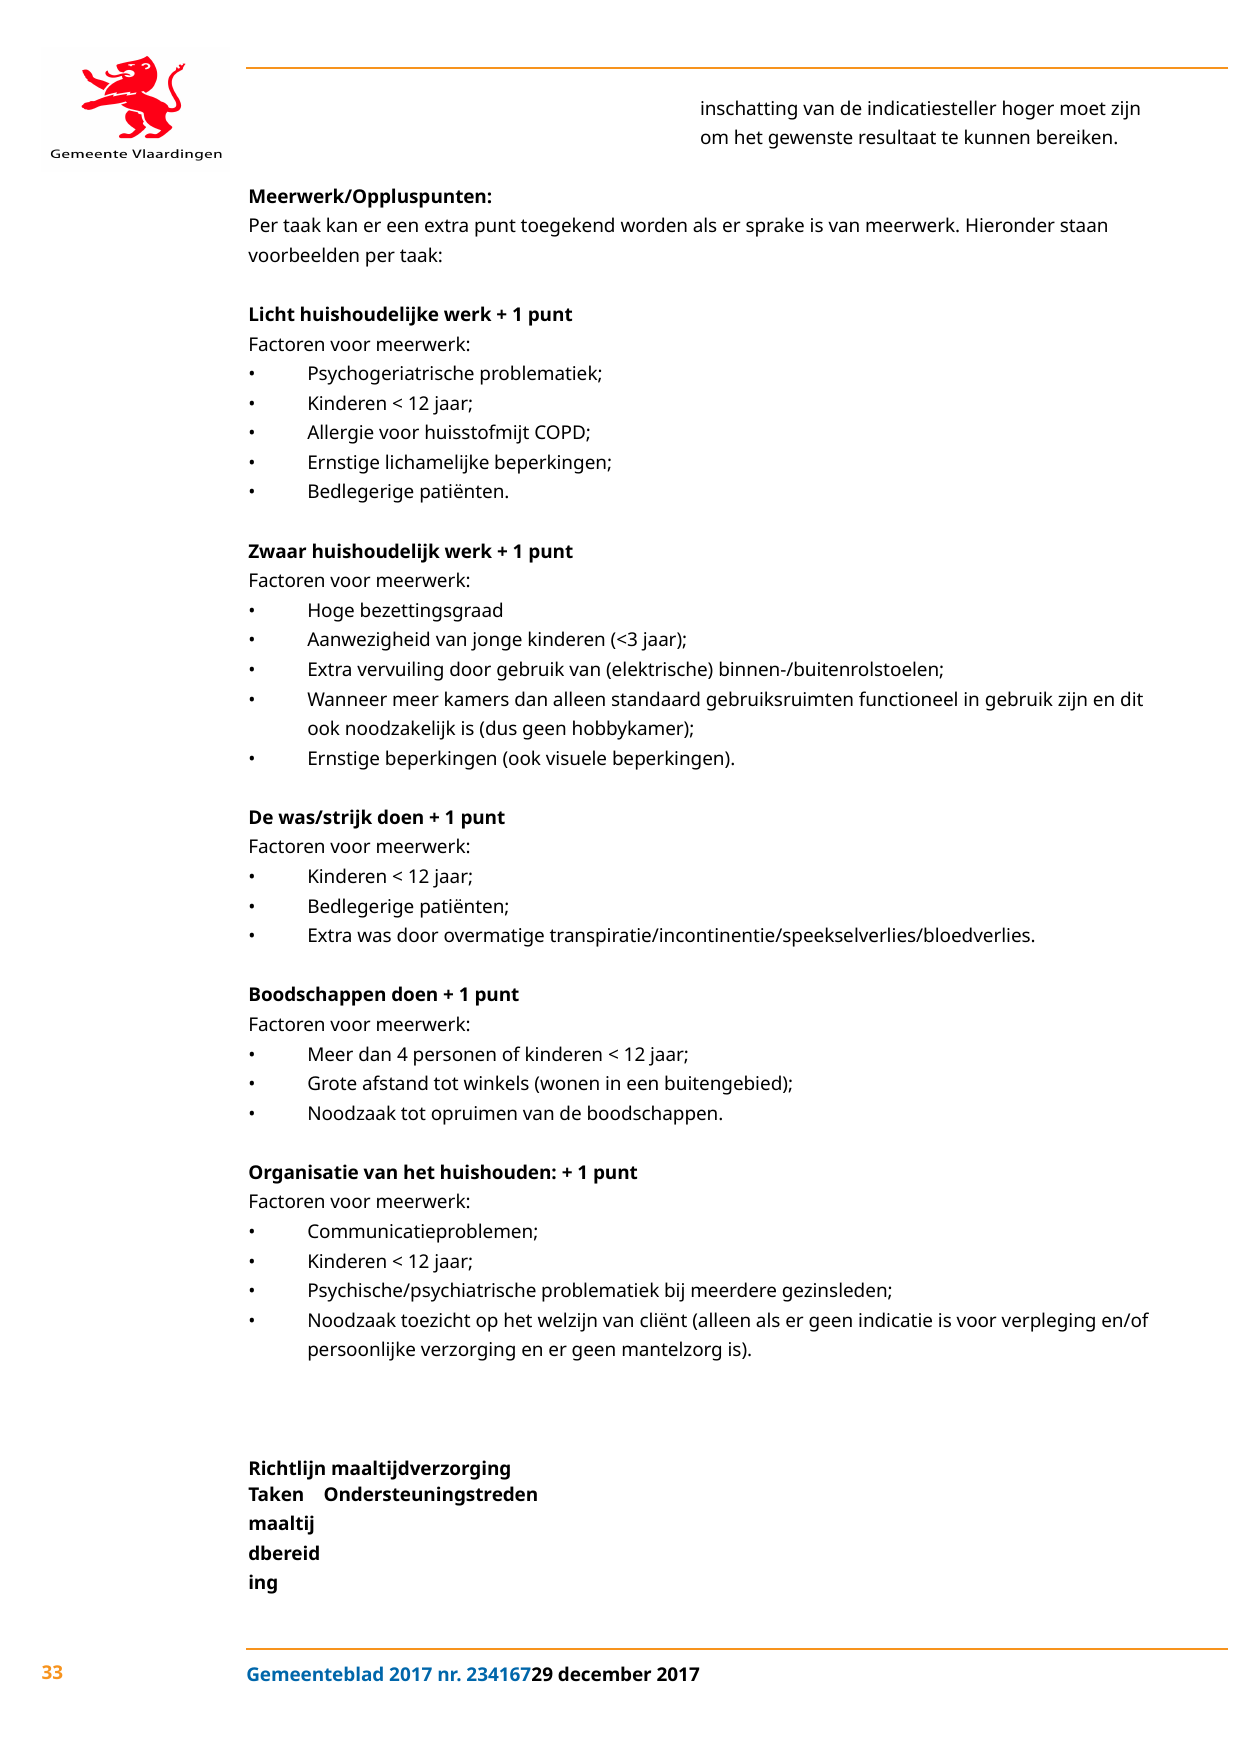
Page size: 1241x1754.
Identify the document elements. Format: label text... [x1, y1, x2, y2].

picture [41, 47, 231, 172]
text Factoren voor meerwerk: [248, 1011, 1152, 1037]
text De was/strijk doen + 1 punt [248, 804, 1152, 830]
list Kinderen < 12 jaar; [248, 1248, 1152, 1274]
text Factoren voor meerwerk: [248, 1189, 1152, 1214]
text Organisatie van het huishouden: + 1 punt [248, 1159, 1152, 1185]
table_cell Ondersteuningstreden [323, 1481, 624, 1595]
table_cell Taken maaltijdbereiding [248, 1481, 323, 1595]
text Boodschappen doen + 1 punt [248, 982, 1152, 1007]
list Communicatieproblemen; [248, 1218, 1152, 1244]
list Meer dan 4 personen of kinderen < 12 jaar; [248, 1041, 1152, 1067]
list Kinderen < 12 jaar; [248, 390, 1152, 416]
list Hoge bezettingsgraad [248, 597, 1152, 623]
table_cell inschatting van de indicatiesteller hoger moet zijn om het gewenste resultaat te kunnen bereiken. [700, 95, 1152, 150]
table_cell [248, 95, 700, 150]
text Meerwerk/Oppluspunten: [248, 183, 1152, 209]
text Factoren voor meerwerk: [248, 834, 1152, 859]
table_header Richtlijn maaltijdverzorging [248, 1455, 624, 1481]
list Allergie voor huisstofmijt COPD; [248, 419, 1152, 445]
list Noodzaak tot opruimen van de boodschappen. [248, 1100, 1152, 1126]
list Extra was door overmatige transpiratie/incontinentie/speekselverlies/bloedverlies. [248, 922, 1152, 948]
list Extra vervuiling door gebruik van (elektrische) binnen-/buitenrolstoelen; [248, 656, 1152, 682]
text Zwaar huishoudelijk werk + 1 punt [248, 538, 1152, 564]
list Aanwezigheid van jonge kinderen (<3 jaar); [248, 627, 1152, 652]
list Ernstige lichamelijke beperkingen; [248, 449, 1152, 475]
list Kinderen < 12 jaar; [248, 863, 1152, 889]
text Factoren voor meerwerk: [248, 331, 1152, 357]
list Grote afstand tot winkels (wonen in een buitengebied); [248, 1070, 1152, 1096]
list Wanneer meer kamers dan alleen standaard gebruiksruimten functioneel in gebruik zijn en dit ook noodzakelijk is (dus geen hobbykamer); [248, 686, 1152, 741]
text Licht huishoudelijke werk + 1 punt [248, 301, 1152, 327]
list Psychogeriatrische problematiek; [248, 360, 1152, 386]
list Bedlegerige patiënten; [248, 893, 1152, 919]
list Ernstige beperkingen (ook visuele beperkingen). [248, 745, 1152, 771]
text Factoren voor meerwerk: [248, 567, 1152, 593]
text Per taak kan er een extra punt toegekend worden als er sprake is van meerwerk. Hieronder staan voorbeelden per taak: [248, 212, 1152, 268]
list Psychische/psychiatrische problematiek bij meerdere gezinsleden; [248, 1277, 1152, 1303]
list Noodzaak toezicht op het welzijn van cliënt (alleen als er geen indicatie is voor verpleging en/of persoonlijke verzorging en er geen mantelzorg is). [248, 1307, 1152, 1362]
list Bedlegerige patiënten. [248, 479, 1152, 504]
